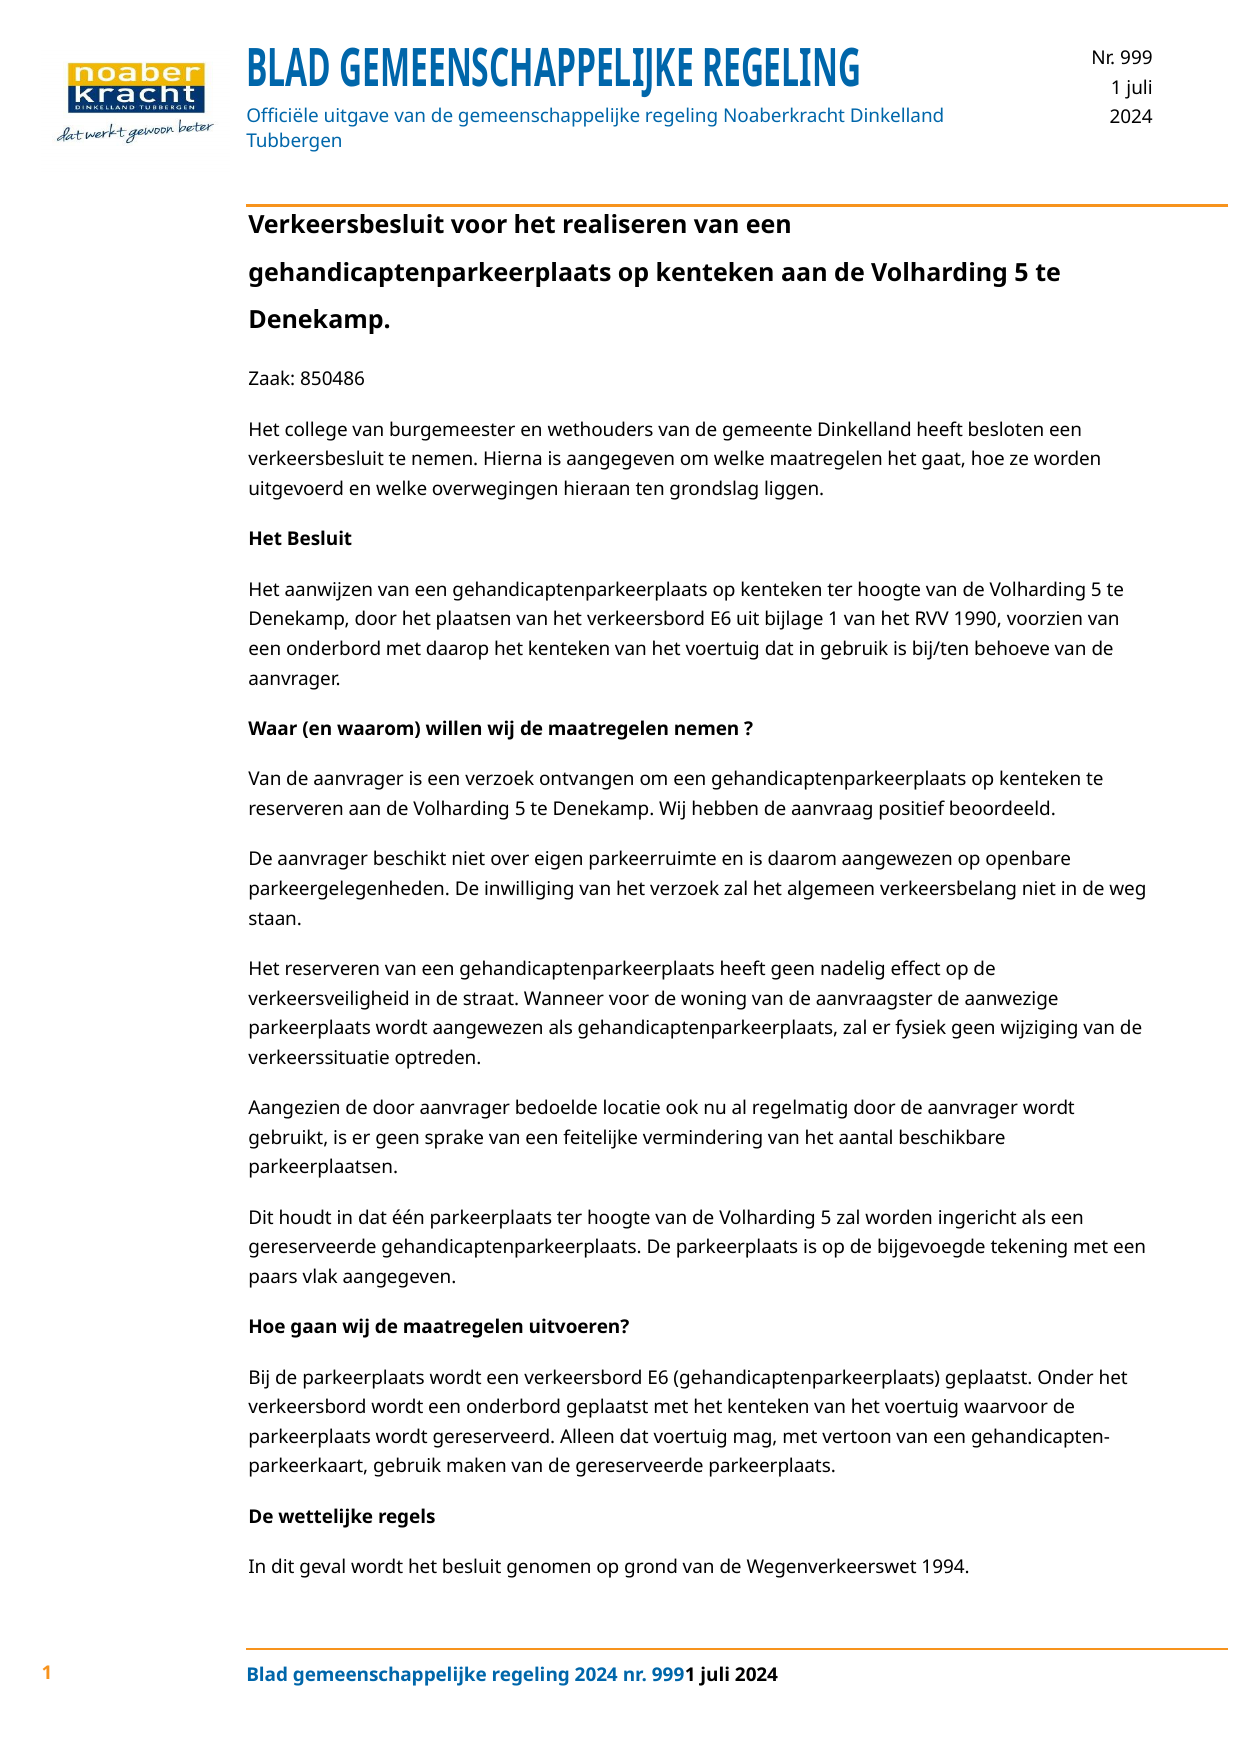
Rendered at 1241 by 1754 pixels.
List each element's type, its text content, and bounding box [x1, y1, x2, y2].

text Het Besluit [248, 526, 1152, 551]
text De aanvrager beschikt niet over eigen parkeerruimte en is daarom aangewezen op openbare parkeergelegenheden. De inwilliging van het verzoek zal het algemeen verkeersbelang niet in de weg staan. [248, 846, 1152, 930]
text Het reserveren van een gehandicaptenparkeerplaats heeft geen nadelig effect op de verkeersveiligheid in de straat. Wanneer voor de woning van de aanvraagster de aanwezige parkeerplaats wordt aangewezen als gehandicaptenparkeerplaats, zal er fysiek geen wijziging van de verkeerssituatie optreden. [248, 955, 1152, 1069]
text De wettelijke regels [248, 1503, 1152, 1529]
text Bij de parkeerplaats wordt een verkeersbord E6 (gehandicaptenparkeerplaats) geplaatst. Onder het verkeersbord wordt een onderbord geplaatst met het kenteken van het voertuig waarvoor de parkeerplaats wordt gereserveerd. Alleen dat voertuig mag, met vertoon van een gehandicapten-parkeerkaart, gebruik maken van de gereserveerde parkeerplaats. [248, 1364, 1152, 1478]
text Waar (en waarom) willen wij de maatregelen nemen ? [248, 715, 1152, 741]
text Aangezien de door aanvrager bedoelde locatie ook nu al regelmatig door de aanvrager wordt gebruikt, is er geen sprake van een feitelijke vermindering van het aantal beschikbare parkeerplaatsen. [248, 1094, 1152, 1179]
text In dit geval wordt het besluit genomen op grond van de Wegenverkeerswet 1994. [248, 1553, 1152, 1579]
text Het aanwijzen van een gehandicaptenparkeerplaats op kenteken ter hoogte van de Volharding 5 te Denekamp, door het plaatsen van het verkeersbord E6 uit bijlage 1 van het RVV 1990, voorzien van een onderbord met daarop het kenteken van het voertuig dat in gebruik is bij/ten behoeve van de aanvrager. [248, 576, 1152, 690]
text Zaak: 850486 [248, 366, 1152, 391]
text Verkeersbesluit voor het realiseren van een gehandicaptenparkeerplaats op kenteken aan de Volharding 5 te Denekamp. [248, 207, 1152, 336]
picture [41, 47, 231, 172]
text Het college van burgemeester en wethouders van de gemeente Dinkelland heeft besloten een verkeersbesluit te nemen. Hierna is aangegeven om welke maatregelen het gaat, hoe ze worden uitgevoerd en welke overwegingen hieraan ten grondslag liggen. [248, 416, 1152, 501]
text Hoe gaan wij de maatregelen uitvoeren? [248, 1313, 1152, 1339]
text Dit houdt in dat één parkeerplaats ter hoogte van de Volharding 5 zal worden ingericht als een gereserveerde gehandicaptenparkeerplaats. De parkeerplaats is op de bijgevoegde tekening met een paars vlak aangegeven. [248, 1204, 1152, 1289]
text Van de aanvrager is een verzoek ontvangen om een gehandicaptenparkeerplaats op kenteken te reserveren aan de Volharding 5 te Denekamp. Wij hebben de aanvraag positief beoordeeld. [248, 766, 1152, 821]
